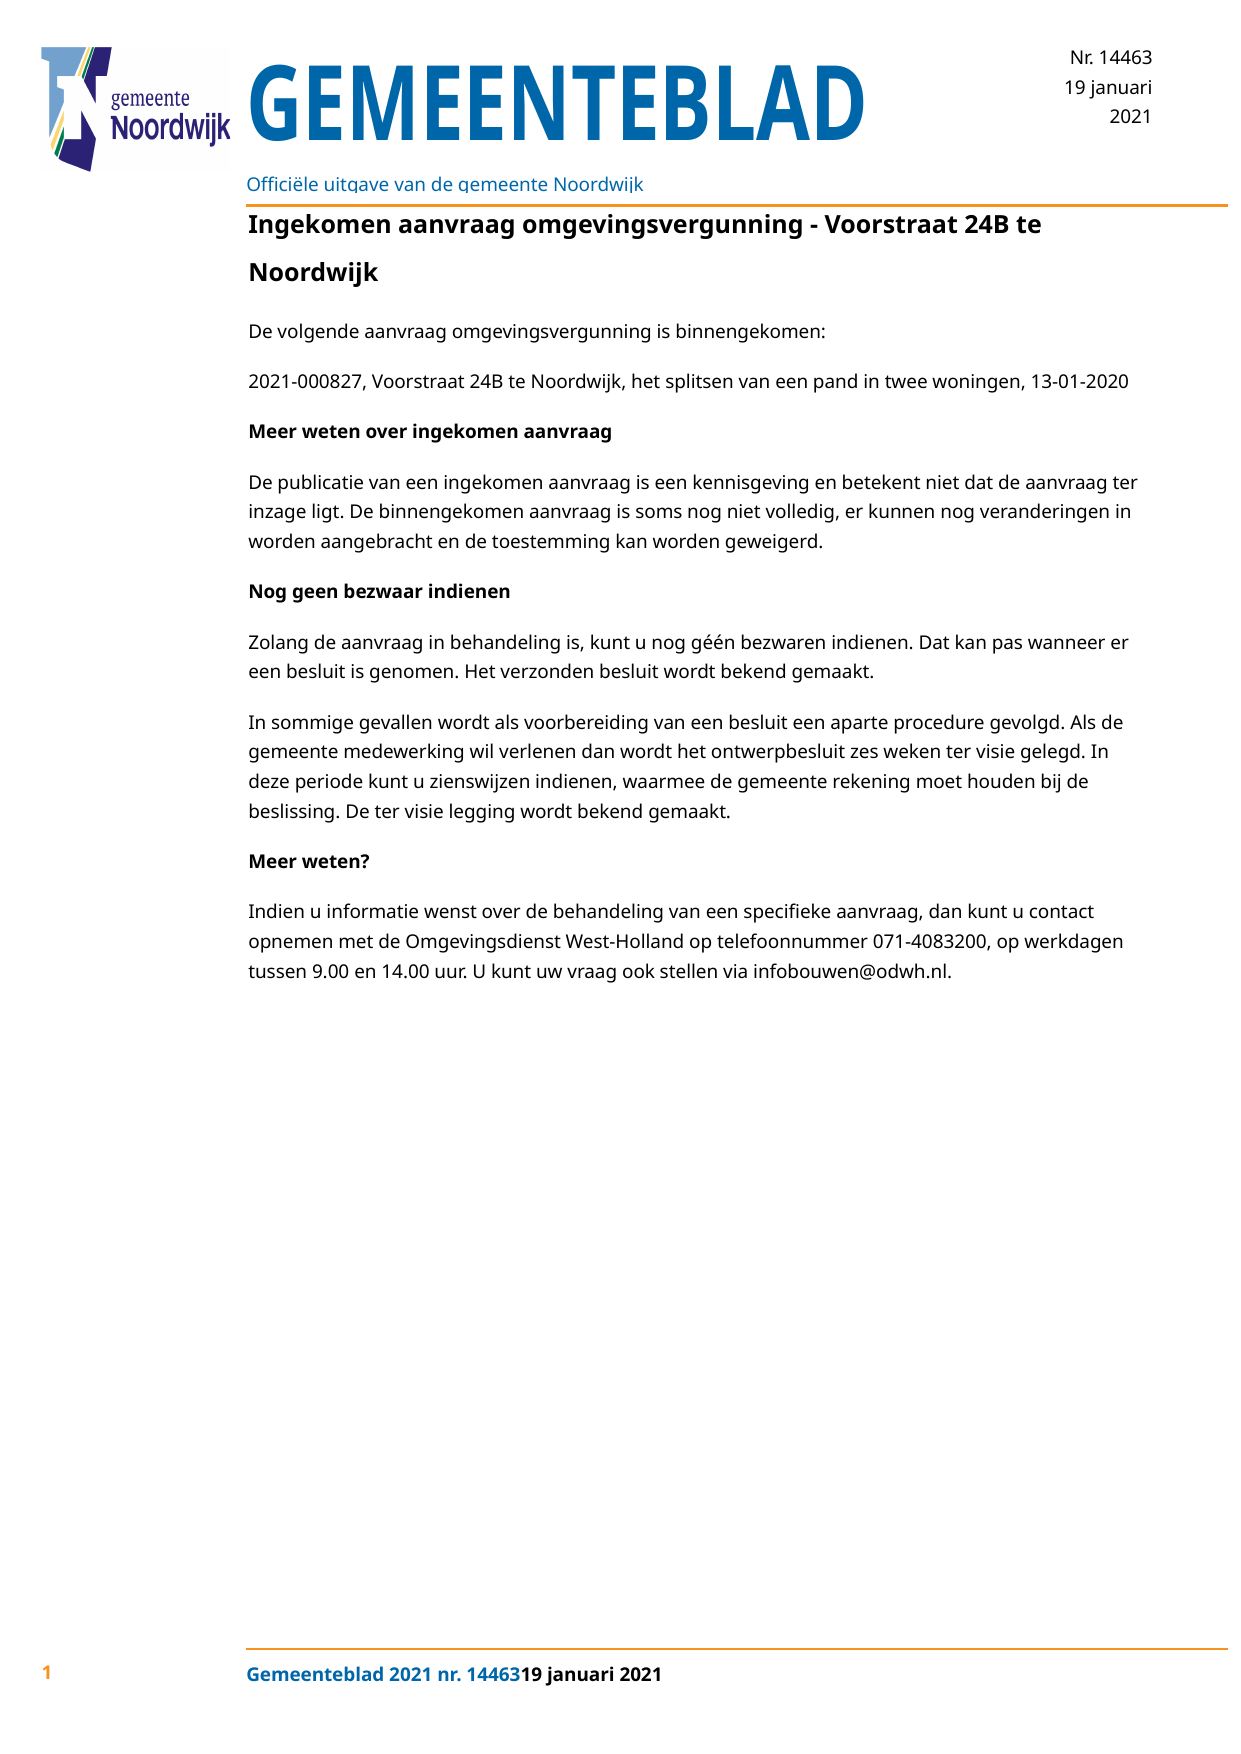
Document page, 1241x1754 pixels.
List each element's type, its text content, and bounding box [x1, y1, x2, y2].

text Meer weten over ingekomen aanvraag [248, 419, 1152, 444]
text Ingekomen aanvraag omgevingsvergunning - Voorstraat 24B te Noordwijk [248, 207, 1152, 288]
text In sommige gevallen wordt als voorbereiding van een besluit een aparte procedure gevolgd. Als de gemeente medewerking wil verlenen dan wordt het ontwerpbesluit zes weken ter visie gelegd. In deze periode kunt u zienswijzen indienen, waarmee de gemeente rekening moet houden bij de beslissing. De ter visie legging wordt bekend gemaakt. [248, 709, 1152, 824]
text Nog geen bezwaar indienen [248, 579, 1152, 604]
text 2021-000827, Voorstraat 24B te Noordwijk, het splitsen van een pand in twee woningen, 13-01-2020 [248, 368, 1152, 394]
text Zolang de aanvraag in behandeling is, kunt u nog géén bezwaren indienen. Dat kan pas wanneer er een besluit is genomen. Het verzonden besluit wordt bekend gemaakt. [248, 629, 1152, 684]
text De publicatie van een ingekomen aanvraag is een kennisgeving en betekent niet dat de aanvraag ter inzage ligt. De binnengekomen aanvraag is soms nog niet volledig, er kunnen nog veranderingen in worden aangebracht en de toestemming kan worden geweigerd. [248, 469, 1152, 554]
text De volgende aanvraag omgevingsvergunning is binnengekomen: [248, 318, 1152, 344]
picture [41, 47, 231, 172]
text Indien u informatie wenst over de behandeling van een specifieke aanvraag, dan kunt u contact opnemen met de Omgevingsdienst West-Holland op telefoonnummer 071-4083200, op werkdagen tussen 9.00 en 14.00 uur. U kunt uw vraag ook stellen via infobouwen@odwh.nl. [248, 899, 1152, 984]
text Meer weten? [248, 848, 1152, 874]
